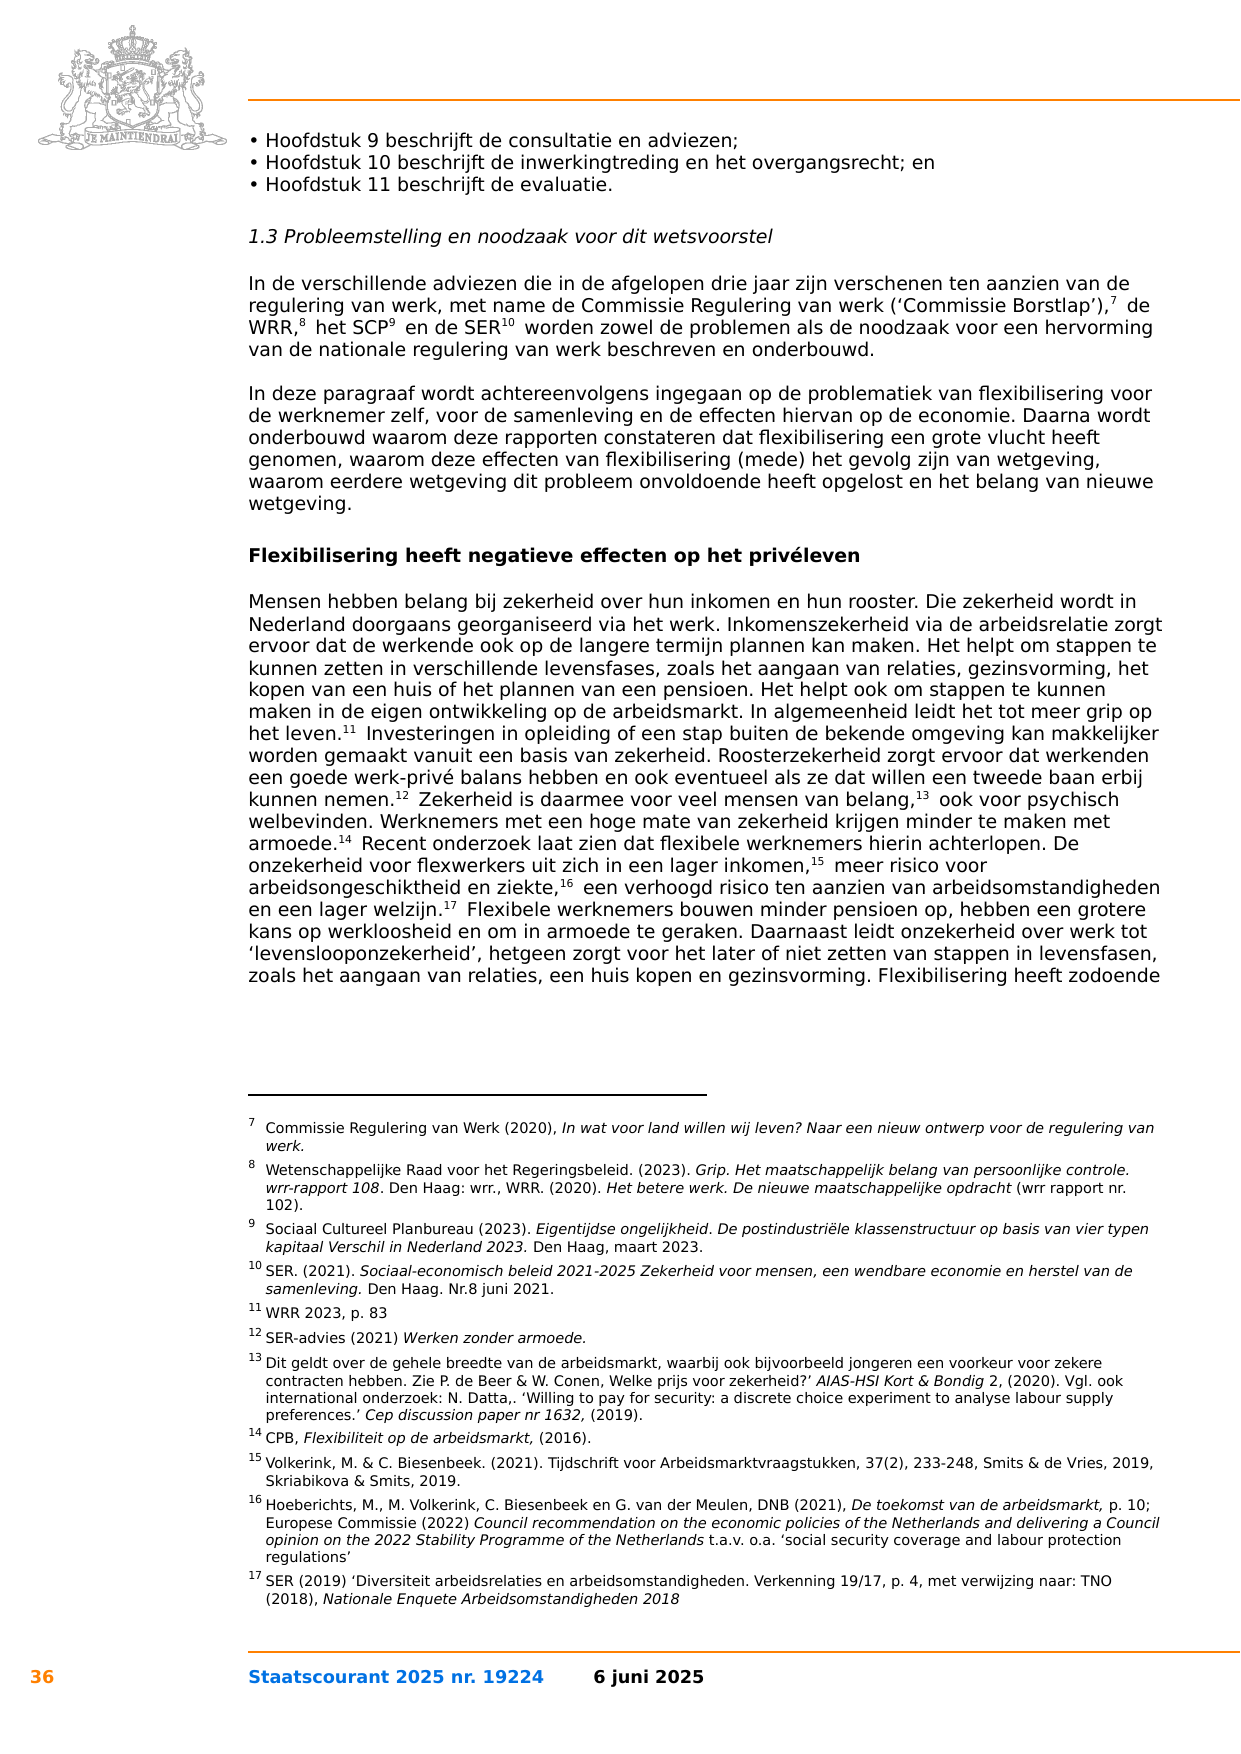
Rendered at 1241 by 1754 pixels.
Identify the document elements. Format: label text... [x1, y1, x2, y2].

text CPB, Flexibiliteit op de arbeidsmarkt, (2016). [248, 1426, 1163, 1448]
text Mensen hebben belang bij zekerheid over hun inkomen en hun rooster. Die zekerheid wordt in Nederland doorgaans georganiseerd via het werk. Inkomenszekerheid via de arbeidsrelatie zorgt ervoor dat de werkende ook op de langere termijn plannen kan maken. Het helpt om stappen te kunnen zetten in verschillende levensfases, zoals het aangaan van relaties, gezinsvorming, het kopen van een huis of het plannen van een pensioen. Het helpt ook om stappen te kunnen maken in de eigen ontwikkeling op de arbeidsmarkt. In algemeenheid leidt het tot meer grip op het leven. Investeringen in opleiding of een stap buiten de bekende omgeving kan makkelijker worden gemaakt vanuit een basis van zekerheid. Roosterzekerheid zorgt ervoor dat werkenden een goede werk-privé balans hebben en ook eventueel als ze dat willen een tweede baan erbij kunnen nemen. Zekerheid is daarmee voor veel mensen van belang, ook voor psychisch welbevinden. Werknemers met een hoge mate van zekerheid krijgen minder te maken met armoede. Recent onderzoek laat zien dat flexibele werknemers hierin achterlopen. De onzekerheid voor flexwerkers uit zich in een lager inkomen, meer risico voor arbeidsongeschiktheid en ziekte, een verhoogd risico ten aanzien van arbeidsomstandigheden en een lager welzijn. Flexibele werknemers bouwen minder pensioen op, hebben een grotere kans op werkloosheid en om in armoede te geraken. Daarnaast leidt onzekerheid over werk tot ‘levenslooponzekerheid’, hetgeen zorgt voor het later of niet zetten van stappen in levensfasen, zoals het aangaan van relaties, een huis kopen en gezinsvorming. Flexibilisering heeft zodoende [248, 591, 1163, 987]
subtitle 1.3 Probleemstelling en noodzaak voor dit wetsvoorstel [248, 226, 1163, 248]
subtitle Flexibilisering heeft negatieve effecten op het privéleven [248, 544, 1163, 566]
text • Hoofdstuk 10 beschrijft de inwerkingtreding en het overgangsrecht; en [248, 152, 1163, 174]
text Dit geldt over de gehele breedte van de arbeidsmarkt, waarbij ook bijvoorbeeld jongeren een voorkeur voor zekere contracten hebben. Zie P. de Beer & W. Conen, Welke prijs voor zekerheid?’ AIAS-HSI Kort & Bondig 2, (2020). Vgl. ook international onderzoek: N. Datta,. ‘Willing to pay for security: a discrete choice experiment to analyse labour supply preferences.’ Cep discussion paper nr 1632, (2019). [248, 1351, 1163, 1423]
text Hoeberichts, M., M. Volkerink, C. Biesenbeek en G. van der Meulen, DNB (2021), De toekomst van de arbeidsmarkt, p. 10; Europese Commissie (2022) Council recommendation on the economic policies of the Netherlands and delivering a Council opinion on the 2022 Stability Programme of the Netherlands t.a.v. o.a. ‘social security coverage and labour protection regulations’ [248, 1493, 1163, 1566]
text WRR 2023, p. 83 [248, 1301, 1163, 1323]
picture [38, 25, 227, 150]
text • Hoofdstuk 9 beschrijft de consultatie en adviezen; [248, 130, 1163, 152]
text Wetenschappelijke Raad voor het Regeringsbeleid. (2023). Grip. Het maatschappelijk belang van persoonlijke controle. wrr-rapport 108. Den Haag: wrr., WRR. (2020). Het betere werk. De nieuwe maatschappelijke opdracht (wrr rapport nr. 102). [248, 1158, 1163, 1214]
text SER-advies (2021) Werken zonder armoede. [248, 1326, 1163, 1348]
text In deze paragraaf wordt achtereenvolgens ingegaan op de problematiek van flexibilisering voor de werknemer zelf, voor de samenleving en de effecten hiervan op de economie. Daarna wordt onderbouwd waarom deze rapporten constateren dat flexibilisering een grote vlucht heeft genomen, waarom deze effecten van flexibilisering (mede) het gevolg zijn van wetgeving, waarom eerdere wetgeving dit probleem onvoldoende heeft opgelost en het belang van nieuwe wetgeving. [248, 383, 1163, 514]
text • Hoofdstuk 11 beschrijft de evaluatie. [248, 174, 1163, 196]
text SER. (2021). Sociaal-economisch beleid 2021-2025 Zekerheid voor mensen, een wendbare economie en herstel van de samenleving. Den Haag. Nr.8 juni 2021. [248, 1259, 1163, 1298]
text Volkerink, M. & C. Biesenbeek. (2021). Tijdschrift voor Arbeidsmarktvraagstukken, 37(2), 233-248, Smits & de Vries, 2019, Skriabikova & Smits, 2019. [248, 1451, 1163, 1490]
text In de verschillende adviezen die in de afgelopen drie jaar zijn verschenen ten aanzien van de regulering van werk, met name de Commissie Regulering van werk (‘Commissie Borstlap’), de WRR, het SCP en de SER worden zowel de problemen als de noodzaak voor een hervorming van de nationale regulering van werk beschreven en onderbouwd. [248, 273, 1163, 361]
text Sociaal Cultureel Planbureau (2023). Eigentijdse ongelijkheid. De postindustriële klassenstructuur op basis van vier typen kapitaal Verschil in Nederland 2023. Den Haag, maart 2023. [248, 1217, 1163, 1256]
text Commissie Regulering van Werk (2020), In wat voor land willen wij leven? Naar een nieuw ontwerp voor de regulering van werk. [248, 1116, 1163, 1155]
text SER (2019) ‘Diversiteit arbeidsrelaties en arbeidsomstandigheden. Verkenning 19/17, p. 4, met verwijzing naar: TNO (2018), Nationale Enquete Arbeidsomstandigheden 2018 [248, 1569, 1163, 1608]
